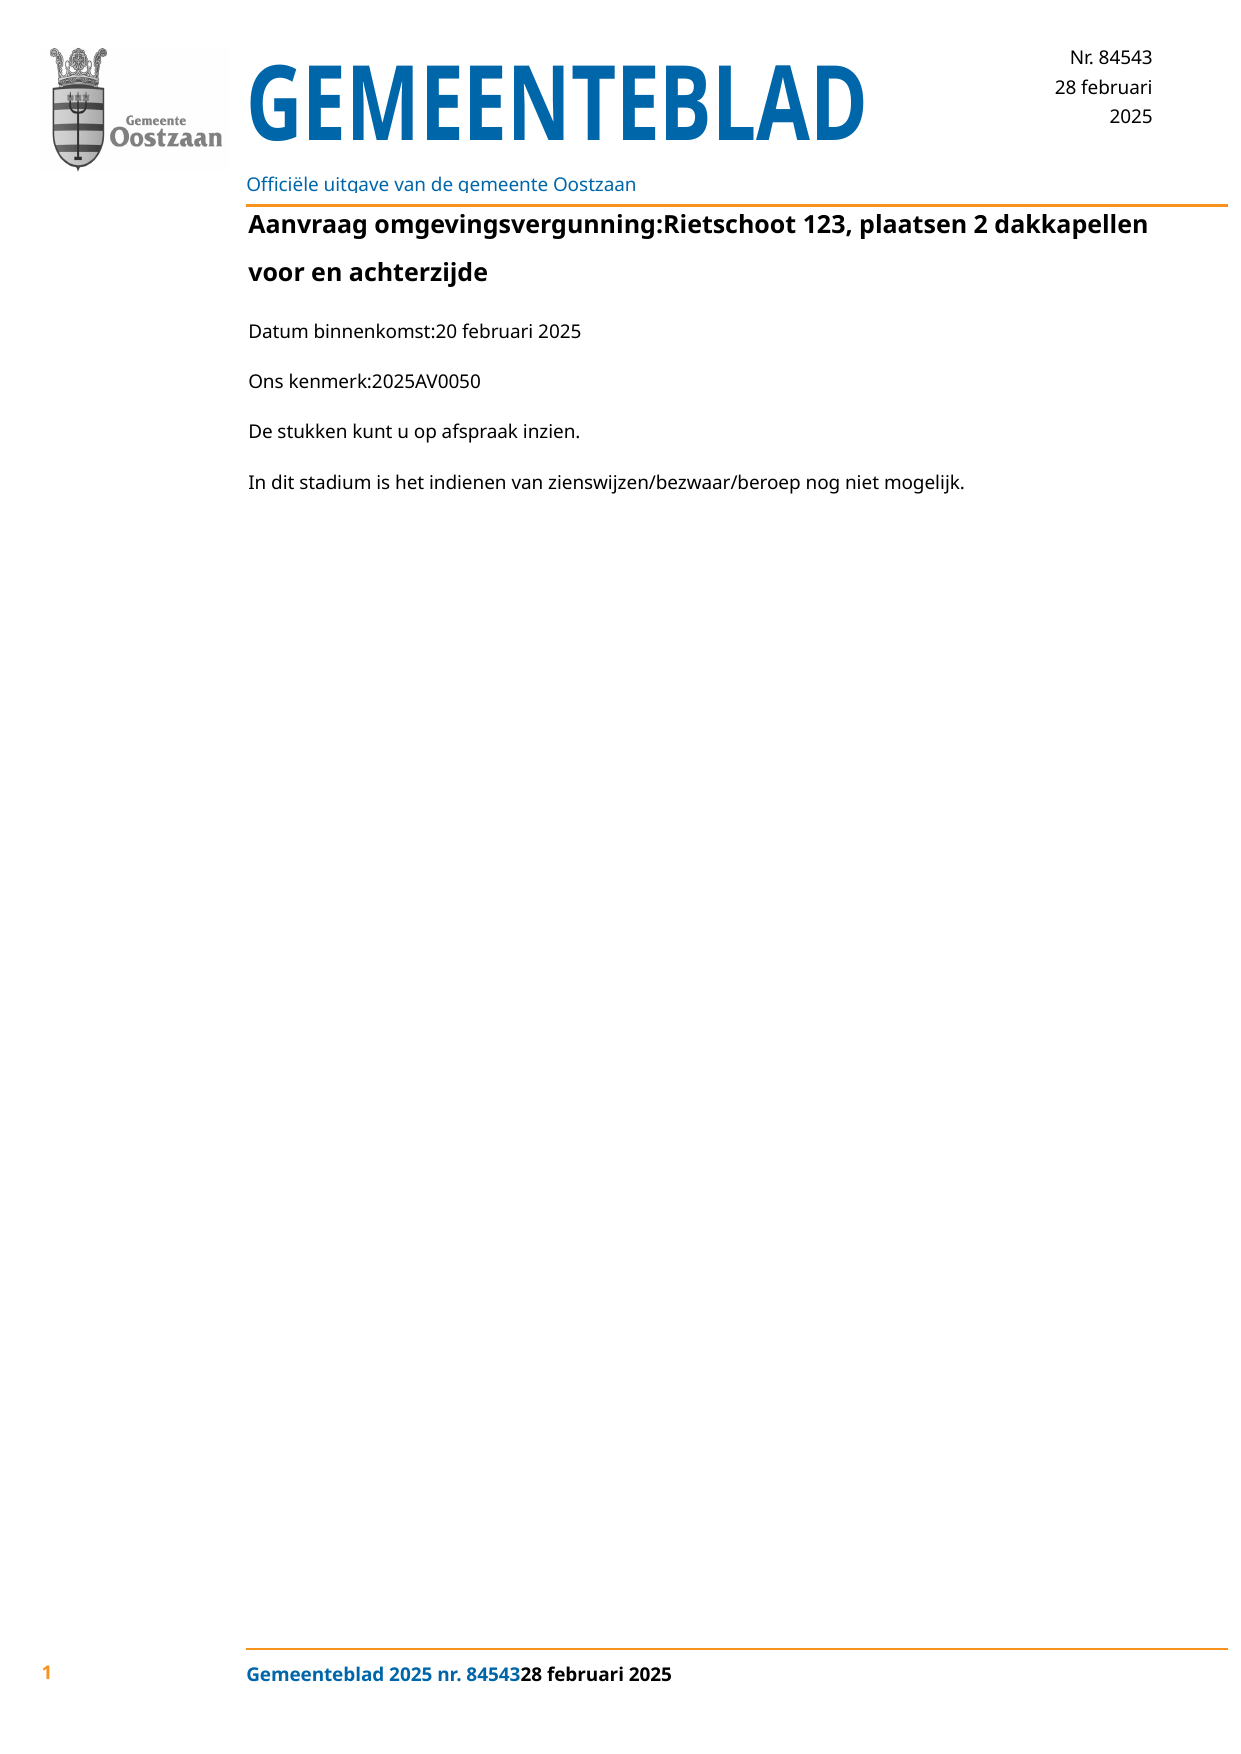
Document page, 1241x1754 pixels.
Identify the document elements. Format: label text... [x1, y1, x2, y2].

text In dit stadium is het indienen van zienswijzen/bezwaar/beroep nog niet mogelijk. [248, 469, 1152, 495]
picture [41, 47, 231, 172]
text Ons kenmerk:2025AV0050 [248, 368, 1152, 394]
text Aanvraag omgevingsvergunning:Rietschoot 123, plaatsen 2 dakkapellen voor en achterzijde [248, 207, 1152, 288]
text De stukken kunt u op afspraak inzien. [248, 419, 1152, 444]
text Datum binnenkomst:20 februari 2025 [248, 318, 1152, 344]
